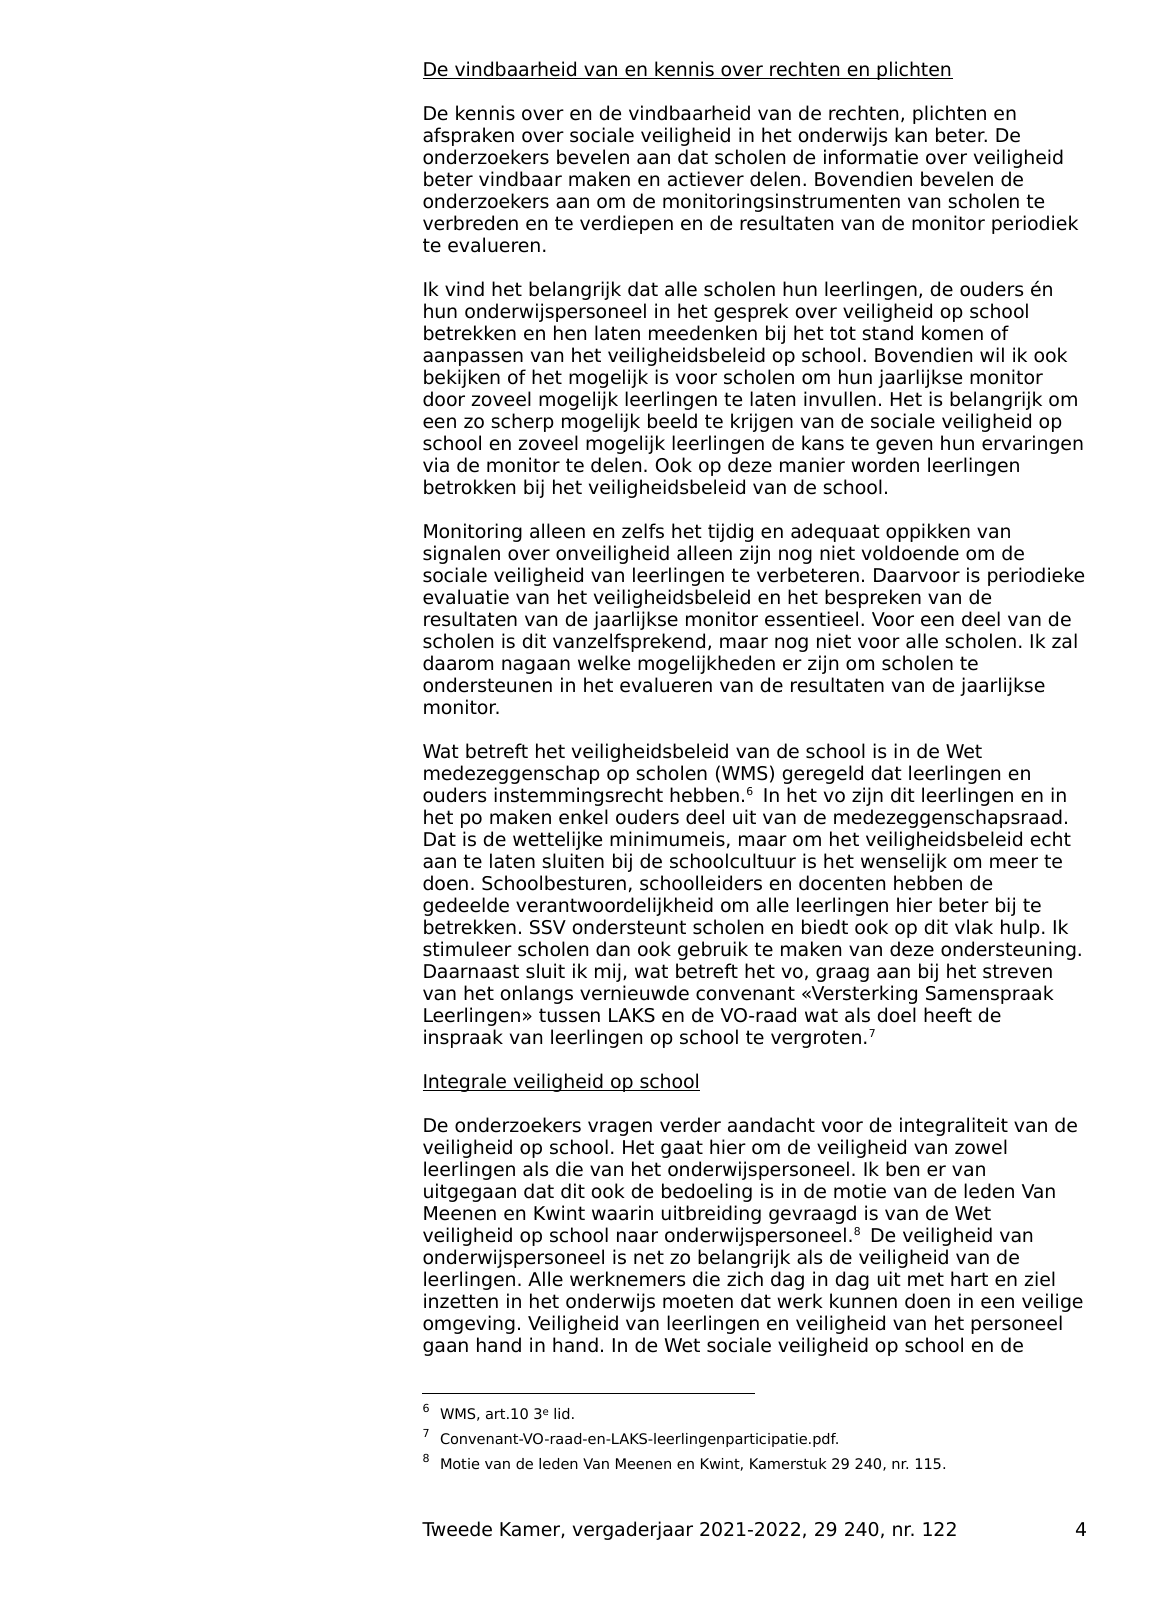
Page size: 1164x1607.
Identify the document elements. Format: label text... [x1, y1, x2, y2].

text De onderzoekers vragen verder aandacht voor de integraliteit van de veiligheid op school. Het gaat hier om de veiligheid van zowel leerlingen als die van het onderwijspersoneel. Ik ben er van uitgegaan dat dit ook de bedoeling is in de motie van de leden Van Meenen en Kwint waarin uitbreiding gevraagd is van de Wet veiligheid op school naar onderwijspersoneel. De veiligheid van onderwijspersoneel is net zo belangrijk als de veiligheid van de leerlingen. Alle werknemers die zich dag in dag uit met hart en ziel inzetten in het onderwijs moeten dat werk kunnen doen in een veilige omgeving. Veiligheid van leerlingen en veiligheid van het personeel gaan hand in hand. In de Wet sociale veiligheid op school en de [422, 1115, 1087, 1357]
text Motie van de leden Van Meenen en Kwint, Kamerstuk 29 240, nr. 115. [422, 1452, 1087, 1474]
text De kennis over en de vindbaarheid van de rechten, plichten en afspraken over sociale veiligheid in het onderwijs kan beter. De onderzoekers bevelen aan dat scholen de informatie over veiligheid beter vindbaar maken en actiever delen. Bovendien bevelen de onderzoekers aan om de monitoringsinstrumenten van scholen te verbreden en te verdiepen en de resultaten van de monitor periodiek te evalueren. [422, 103, 1087, 257]
text Monitoring alleen en zelfs het tijdig en adequaat oppikken van signalen over onveiligheid alleen zijn nog niet voldoende om de sociale veiligheid van leerlingen te verbeteren. Daarvoor is periodieke evaluatie van het veiligheidsbeleid en het bespreken van de resultaten van de jaarlijkse monitor essentieel. Voor een deel van de scholen is dit vanzelfsprekend, maar nog niet voor alle scholen. Ik zal daarom nagaan welke mogelijkheden er zijn om scholen te ondersteunen in het evalueren van de resultaten van de jaarlijkse monitor. [422, 521, 1087, 719]
text Ik vind het belangrijk dat alle scholen hun leerlingen, de ouders én hun onderwijspersoneel in het gesprek over veiligheid op school betrekken en hen laten meedenken bij het tot stand komen of aanpassen van het veiligheidsbeleid op school. Bovendien wil ik ook bekijken of het mogelijk is voor scholen om hun jaarlijkse monitor door zoveel mogelijk leerlingen te laten invullen. Het is belangrijk om een zo scherp mogelijk beeld te krijgen van de sociale veiligheid op school en zoveel mogelijk leerlingen de kans te geven hun ervaringen via de monitor te delen. Ook op deze manier worden leerlingen betrokken bij het veiligheidsbeleid van de school. [422, 279, 1087, 499]
text Convenant-VO-raad-en-LAKS-leerlingenparticipatie.pdf. [422, 1427, 1087, 1449]
text Wat betreft het veiligheidsbeleid van de school is in de Wet medezeggenschap op scholen (WMS) geregeld dat leerlingen en ouders instemmingsrecht hebben. In het vo zijn dit leerlingen en in het po maken enkel ouders deel uit van de medezeggenschapsraad. Dat is de wettelijke minimumeis, maar om het veiligheidsbeleid echt aan te laten sluiten bij de schoolcultuur is het wenselijk om meer te doen. Schoolbesturen, schoolleiders en docenten hebben de gedeelde verantwoordelijkheid om alle leerlingen hier beter bij te betrekken. SSV ondersteunt scholen en biedt ook op dit vlak hulp. Ik stimuleer scholen dan ook gebruik te maken van deze ondersteuning. Daarnaast sluit ik mij, wat betreft het vo, graag aan bij het streven van het onlangs vernieuwde convenant «Versterking Samenspraak Leerlingen» tussen LAKS en de VO-raad wat als doel heeft de inspraak van leerlingen op school te vergroten. [422, 741, 1087, 1049]
subtitle Integrale veiligheid op school [422, 1071, 1087, 1093]
text WMS, art.10 3e lid. [422, 1402, 1087, 1424]
subtitle De vindbaarheid van en kennis over rechten en plichten [422, 59, 1087, 81]
